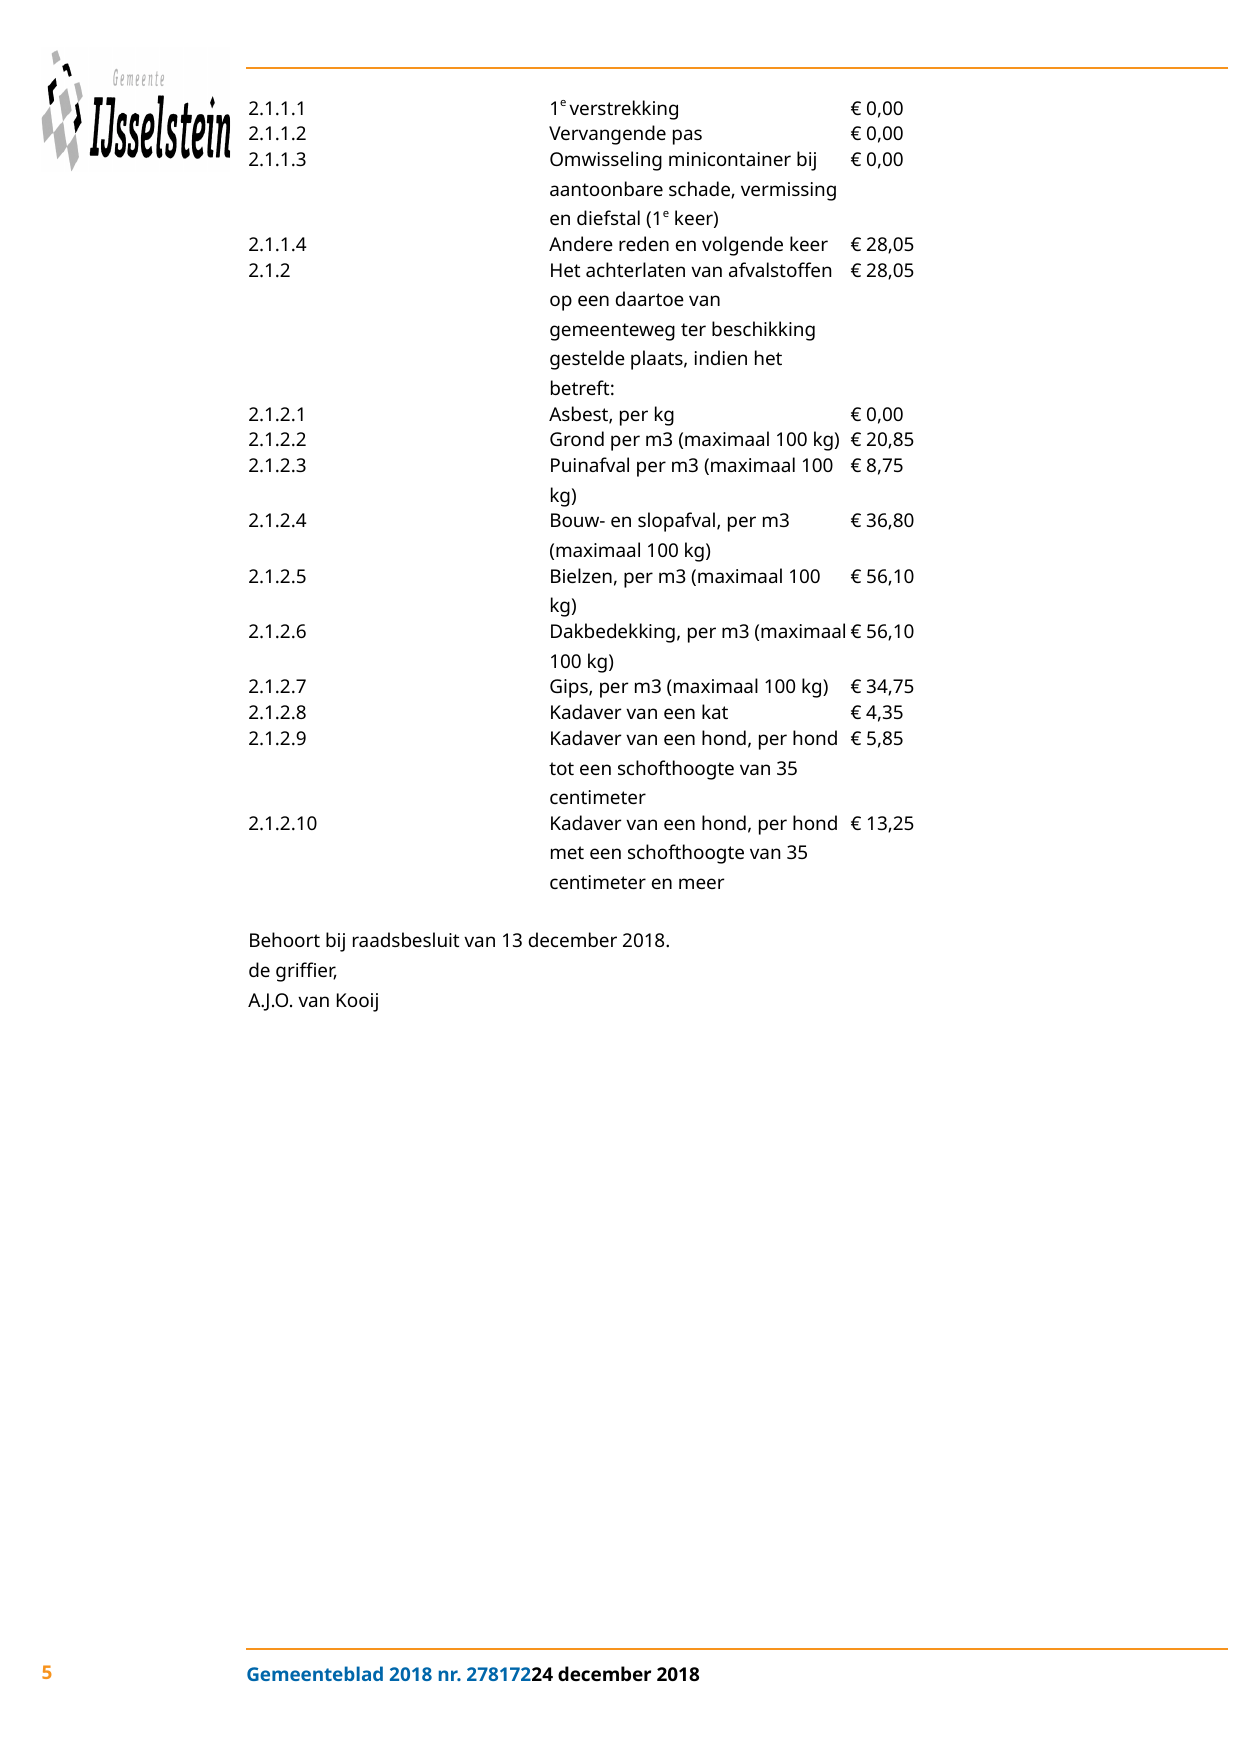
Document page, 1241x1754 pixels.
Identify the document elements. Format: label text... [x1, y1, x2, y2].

table_cell Kadaver van een hond, per hond met een schofthoogte van 35 centimeter en meer [549, 810, 850, 895]
table_cell 2.1.1.2 [248, 121, 549, 146]
table_cell € 0,00 [850, 121, 1152, 146]
table_cell € 28,05 [850, 231, 1152, 257]
table_cell Kadaver van een hond, per hond tot een schofthoogte van 35 centimeter [549, 725, 850, 810]
table_cell Bielzen, per m3 (maximaal 100 kg) [549, 563, 850, 618]
text A.J.O. van Kooij [248, 987, 1152, 1013]
table_cell Gips, per m3 (maximaal 100 kg) [549, 674, 850, 699]
table_cell Dakbedekking, per m3 (maximaal 100 kg) [549, 618, 850, 674]
table_cell 2.1.1.4 [248, 231, 549, 257]
table_cell € 20,85 [850, 427, 1152, 452]
table_cell Andere reden en volgende keer [549, 231, 850, 257]
table_cell 1e verstrekking [549, 95, 850, 121]
table_cell 2.1.2.2 [248, 427, 549, 452]
table_cell € 34,75 [850, 674, 1152, 699]
table_cell Vervangende pas [549, 121, 850, 146]
table_cell € 56,10 [850, 618, 1152, 674]
table_cell Kadaver van een kat [549, 699, 850, 725]
table_cell 2.1.2.6 [248, 618, 549, 674]
table_cell Bouw- en slopafval, per m3 (maximaal 100 kg) [549, 508, 850, 563]
table_cell 2.1.1.3 [248, 146, 549, 231]
table_cell Het achterlaten van afvalstoffen op een daartoe van gemeenteweg ter beschikking gestelde plaats, indien het betreft: [549, 257, 850, 401]
table_cell € 0,00 [850, 95, 1152, 121]
table_cell € 36,80 [850, 508, 1152, 563]
table_cell € 4,35 [850, 699, 1152, 725]
text de griffier, [248, 957, 1152, 983]
table_cell € 13,25 [850, 810, 1152, 895]
table_cell 2.1.2.4 [248, 508, 549, 563]
table_cell Asbest, per kg [549, 401, 850, 427]
table_cell 2.1.2.9 [248, 725, 549, 810]
table_cell € 56,10 [850, 563, 1152, 618]
table_cell € 8,75 [850, 453, 1152, 508]
picture [41, 47, 231, 172]
table_cell € 0,00 [850, 146, 1152, 231]
table_cell 2.1.2.1 [248, 401, 549, 427]
table_cell € 0,00 [850, 401, 1152, 427]
table_cell 2.1.1.1 [248, 95, 549, 121]
table_cell 2.1.2 [248, 257, 549, 401]
table_cell 2.1.2.7 [248, 674, 549, 699]
table_cell € 5,85 [850, 725, 1152, 810]
table_cell Puinafval per m3 (maximaal 100 kg) [549, 453, 850, 508]
table_cell Omwisseling minicontainer bij aantoonbare schade, vermissing en diefstal (1e keer) [549, 146, 850, 231]
table_cell 2.1.2.3 [248, 453, 549, 508]
text Behoort bij raadsbesluit van 13 december 2018. [248, 928, 1152, 953]
table_cell 2.1.2.5 [248, 563, 549, 618]
table_cell 2.1.2.10 [248, 810, 549, 895]
table_cell Grond per m3 (maximaal 100 kg) [549, 427, 850, 452]
table_cell € 28,05 [850, 257, 1152, 401]
table_cell 2.1.2.8 [248, 699, 549, 725]
